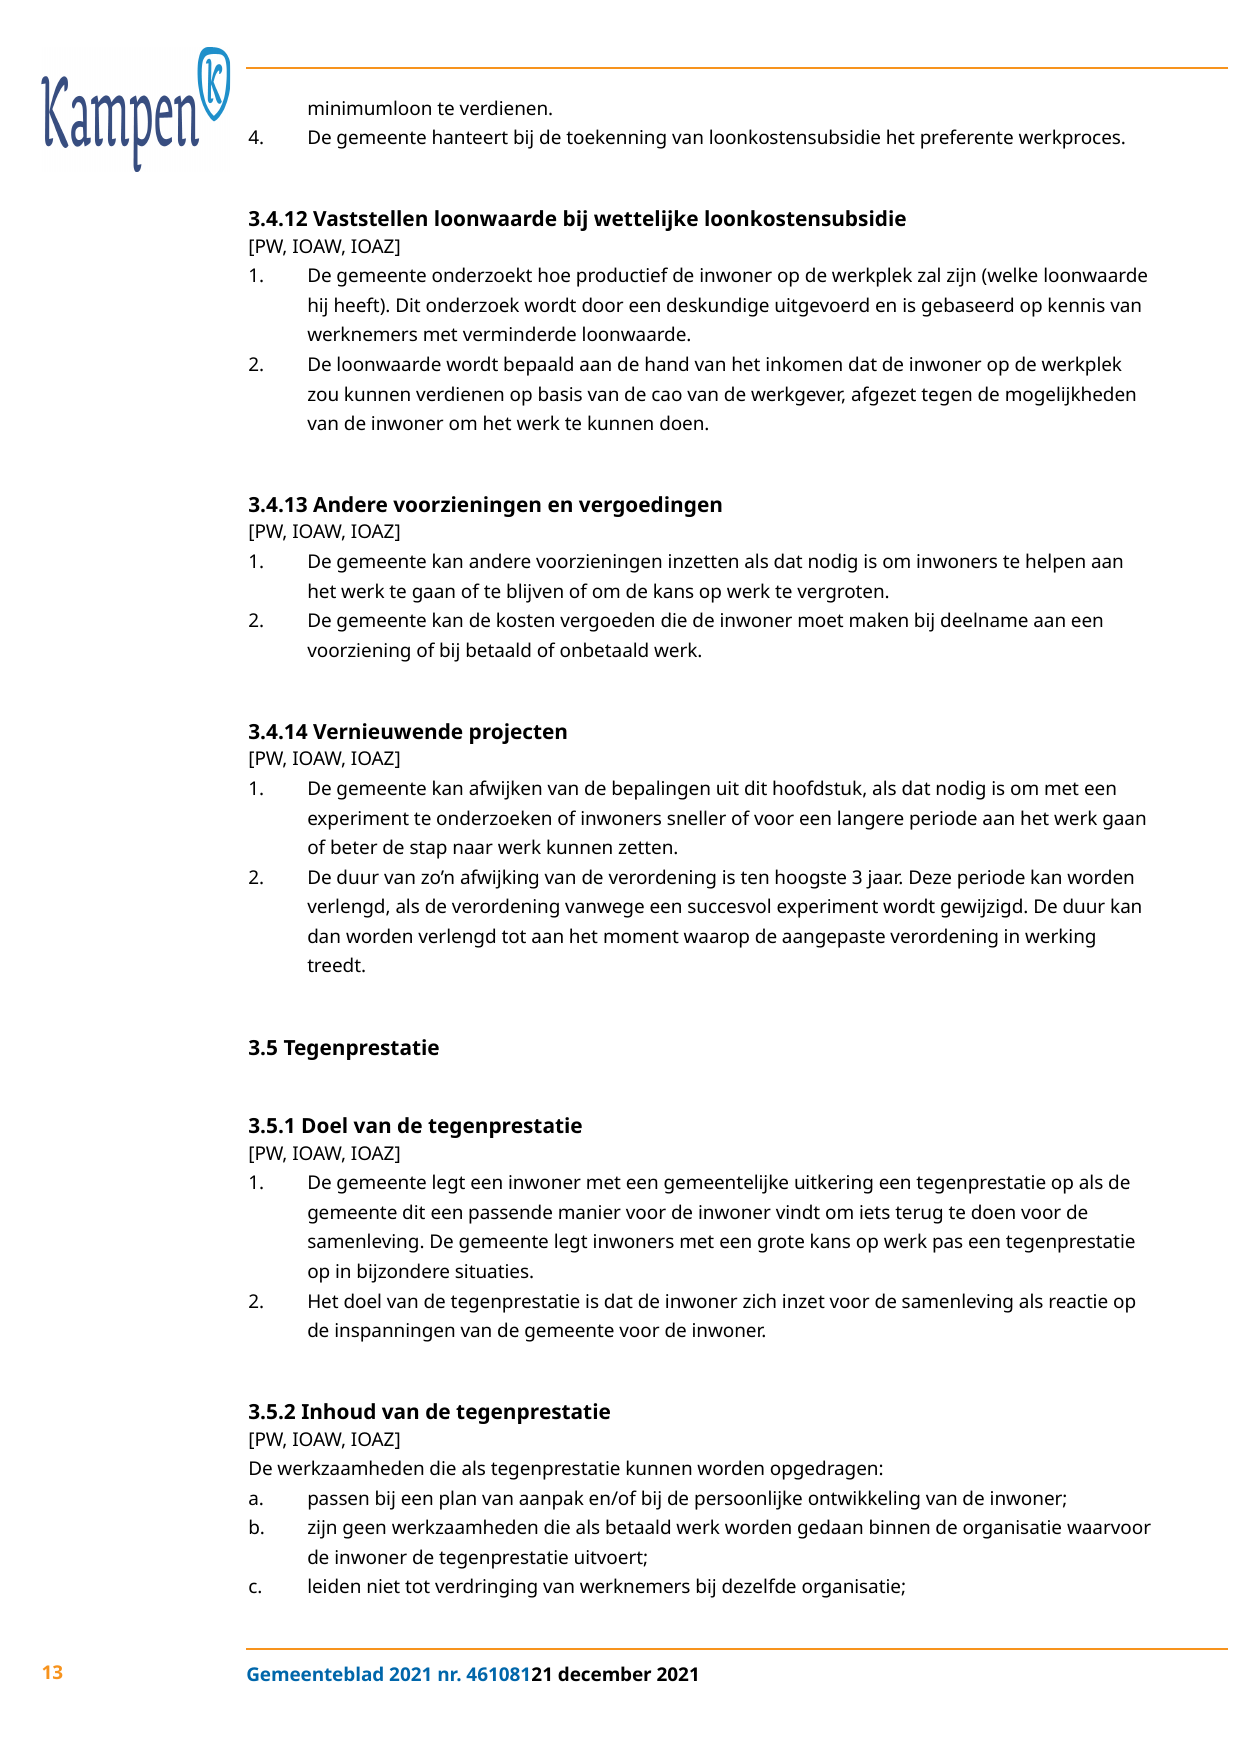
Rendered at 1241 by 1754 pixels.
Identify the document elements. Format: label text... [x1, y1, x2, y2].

text [PW, IOAW, IOAZ] [248, 1426, 1152, 1452]
list De duur van zo’n afwijking van de verordening is ten hoogste 3 jaar. Deze periode kan worden verlengd, als de verordening vanwege een succesvol experiment wordt gewijzigd. De duur kan dan worden verlengd tot aan het moment waarop de aangepaste verordening in werking treedt. [248, 864, 1152, 978]
list minimumloon te verdienen. [248, 95, 1152, 121]
text 3.4.12 Vaststellen loonwaarde bij wettelijke loonkostensubsidie [248, 204, 1152, 233]
text 3.5.1 Doel van de tegenprestatie [248, 1111, 1152, 1140]
picture [41, 47, 231, 172]
text 3.5.2 Inhoud van de tegenprestatie [248, 1397, 1152, 1426]
list Het doel van de tegenprestatie is dat de inwoner zich inzet voor de samenleving als reactie op de inspanningen van de gemeente voor de inwoner. [248, 1288, 1152, 1343]
text De werkzaamheden die als tegenprestatie kunnen worden opgedragen: [248, 1455, 1152, 1481]
list De gemeente legt een inwoner met een gemeentelijke uitkering een tegenprestatie op als de gemeente dit een passende manier voor de inwoner vindt om iets terug te doen voor de samenleving. De gemeente legt inwoners met een grote kans op werk pas een tegenprestatie op in bijzondere situaties. [248, 1169, 1152, 1284]
list zijn geen werkzaamheden die als betaald werk worden gedaan binnen de organisatie waarvoor de inwoner de tegenprestatie uitvoert; [248, 1514, 1152, 1570]
list De gemeente kan andere voorzieningen inzetten als dat nodig is om inwoners te helpen aan het werk te gaan of te blijven of om de kans op werk te vergroten. [248, 548, 1152, 604]
text [PW, IOAW, IOAZ] [248, 233, 1152, 258]
text 3.4.13 Andere voorzieningen en vergoedingen [248, 490, 1152, 519]
list De gemeente onderzoekt hoe productief de inwoner op de werkplek zal zijn (welke loonwaarde hij heeft). Dit onderzoek wordt door een deskundige uitgevoerd en is gebaseerd op kennis van werknemers met verminderde loonwaarde. [248, 262, 1152, 347]
list De gemeente kan de kosten vergoeden die de inwoner moet maken bij deelname aan een voorziening of bij betaald of onbetaald werk. [248, 607, 1152, 663]
list passen bij een plan van aanpak en/of bij de persoonlijke ontwikkeling van de inwoner; [248, 1485, 1152, 1511]
text [PW, IOAW, IOAZ] [248, 519, 1152, 544]
text 3.5 Tegenprestatie [248, 1033, 1152, 1061]
text 3.4.14 Vernieuwende projecten [248, 717, 1152, 746]
text [PW, IOAW, IOAZ] [248, 746, 1152, 771]
text [PW, IOAW, IOAZ] [248, 1140, 1152, 1166]
list leiden niet tot verdringing van werknemers bij dezelfde organisatie; [248, 1574, 1152, 1599]
list De gemeente hanteert bij de toekenning van loonkostensubsidie het preferente werkproces. [248, 124, 1152, 150]
list De loonwaarde wordt bepaald aan de hand van het inkomen dat de inwoner op de werkplek zou kunnen verdienen op basis van de cao van de werkgever, afgezet tegen de mogelijkheden van de inwoner om het werk te kunnen doen. [248, 351, 1152, 436]
list De gemeente kan afwijken van de bepalingen uit dit hoofdstuk, als dat nodig is om met een experiment te onderzoeken of inwoners sneller of voor een langere periode aan het werk gaan of beter de stap naar werk kunnen zetten. [248, 775, 1152, 860]
